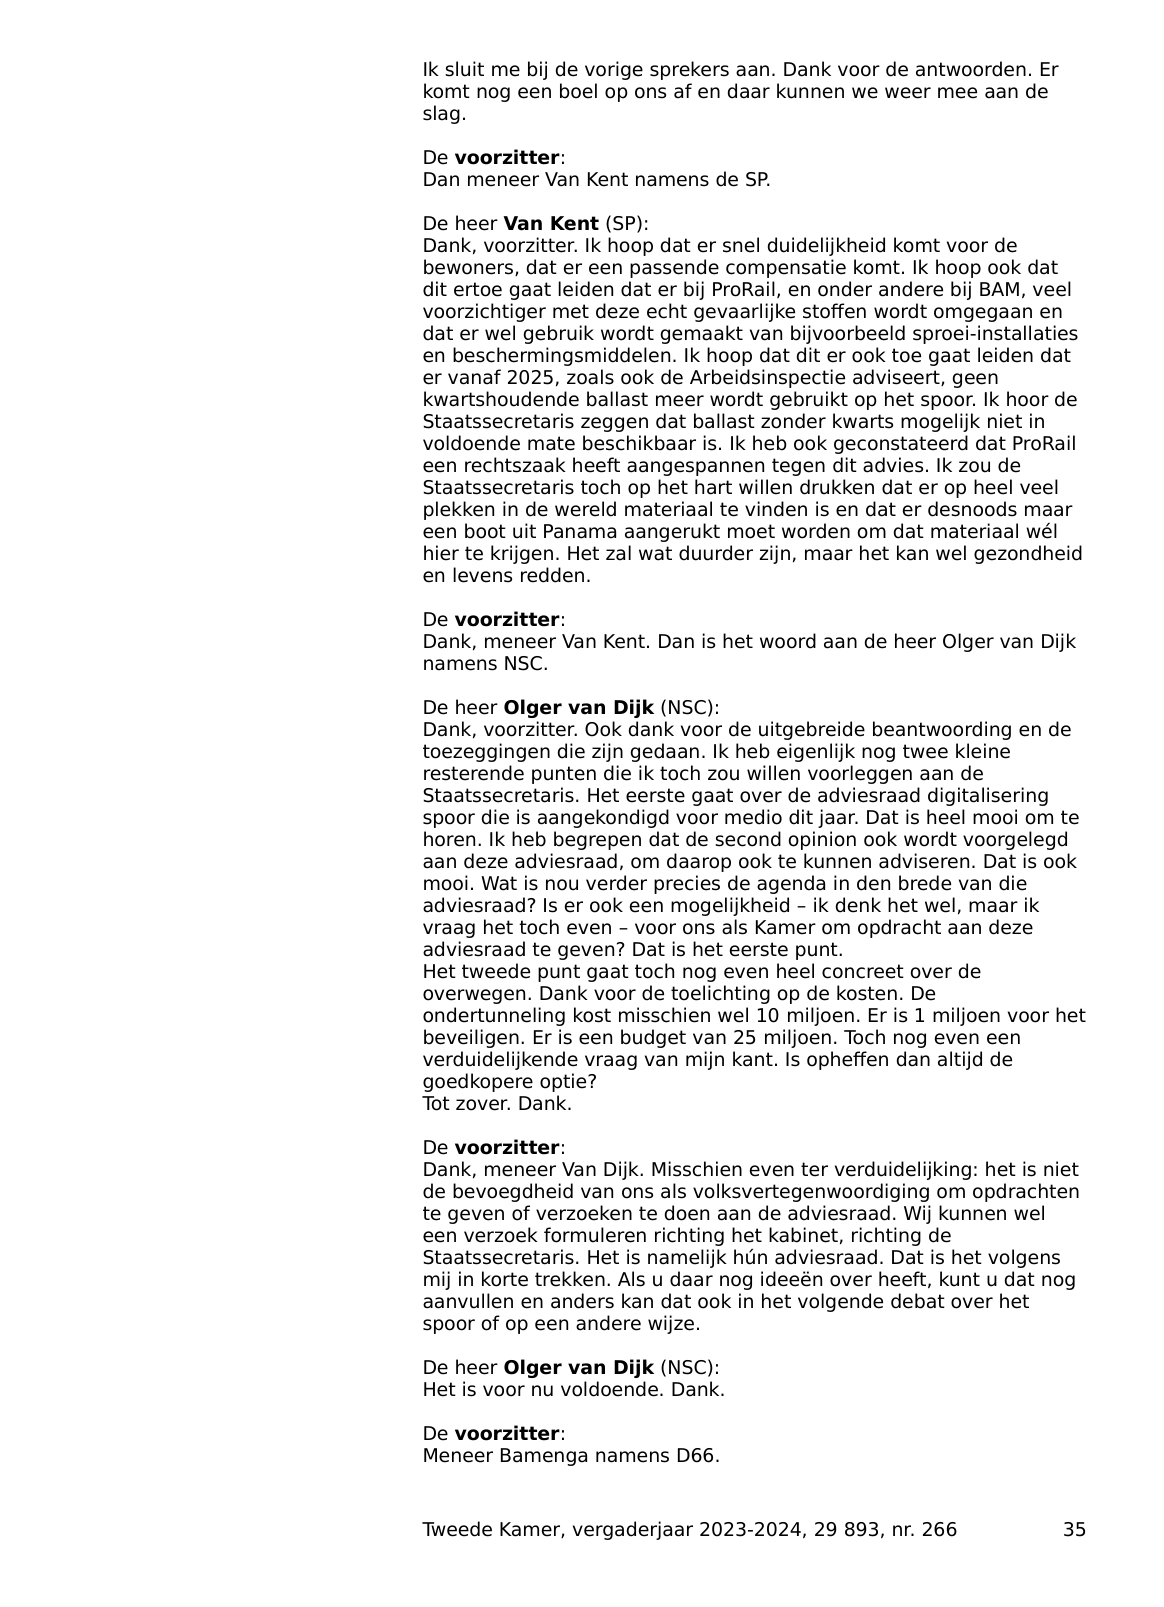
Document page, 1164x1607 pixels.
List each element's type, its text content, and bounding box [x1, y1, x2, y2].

text De voorzitter: [422, 147, 1087, 169]
text Dan meneer Van Kent namens de SP. [422, 169, 1087, 191]
text Meneer Bamenga namens D66. [422, 1445, 1087, 1467]
text De heer Van Kent (SP): [422, 213, 1087, 235]
text Tot zover. Dank. [422, 1093, 1087, 1115]
text Ik sluit me bij de vorige sprekers aan. Dank voor de antwoorden. Er komt nog een boel op ons af en daar kunnen we weer mee aan de slag. [422, 59, 1087, 125]
text Dank, voorzitter. Ik hoop dat er snel duidelijkheid komt voor de bewoners, dat er een passende compensatie komt. Ik hoop ook dat dit ertoe gaat leiden dat er bij ProRail, en onder andere bij BAM, veel voorzichtiger met deze echt gevaarlijke stoffen wordt omgegaan en dat er wel gebruik wordt gemaakt van bijvoorbeeld sproei-installaties en beschermingsmiddelen. Ik hoop dat dit er ook toe gaat leiden dat er vanaf 2025, zoals ook de Arbeidsinspectie adviseert, geen kwartshoudende ballast meer wordt gebruikt op het spoor. Ik hoor de Staatssecretaris zeggen dat ballast zonder kwarts mogelijk niet in voldoende mate beschikbaar is. Ik heb ook geconstateerd dat ProRail een rechtszaak heeft aangespannen tegen dit advies. Ik zou de Staatssecretaris toch op het hart willen drukken dat er op heel veel plekken in de wereld materiaal te vinden is en dat er desnoods maar een boot uit Panama aangerukt moet worden om dat materiaal wél hier te krijgen. Het zal wat duurder zijn, maar het kan wel gezondheid en levens redden. [422, 235, 1087, 587]
text De heer Olger van Dijk (NSC): [422, 697, 1087, 719]
text Dank, voorzitter. Ook dank voor de uitgebreide beantwoording en de toezeggingen die zijn gedaan. Ik heb eigenlijk nog twee kleine resterende punten die ik toch zou willen voorleggen aan de Staatssecretaris. Het eerste gaat over de adviesraad digitalisering spoor die is aangekondigd voor medio dit jaar. Dat is heel mooi om te horen. Ik heb begrepen dat de second opinion ook wordt voorgelegd aan deze adviesraad, om daarop ook te kunnen adviseren. Dat is ook mooi. Wat is nou verder precies de agenda in den brede van die adviesraad? Is er ook een mogelijkheid – ik denk het wel, maar ik vraag het toch even – voor ons als Kamer om opdracht aan deze adviesraad te geven? Dat is het eerste punt. [422, 719, 1087, 961]
text Het tweede punt gaat toch nog even heel concreet over de overwegen. Dank voor de toelichting op de kosten. De ondertunneling kost misschien wel 10 miljoen. Er is 1 miljoen voor het beveiligen. Er is een budget van 25 miljoen. Toch nog even een verduidelijkende vraag van mijn kant. Is opheffen dan altijd de goedkopere optie? [422, 961, 1087, 1093]
text De heer Olger van Dijk (NSC): [422, 1357, 1087, 1379]
text De voorzitter: [422, 1137, 1087, 1159]
text De voorzitter: [422, 609, 1087, 631]
text De voorzitter: [422, 1423, 1087, 1445]
text Het is voor nu voldoende. Dank. [422, 1379, 1087, 1401]
text Dank, meneer Van Kent. Dan is het woord aan de heer Olger van Dijk namens NSC. [422, 631, 1087, 675]
text Dank, meneer Van Dijk. Misschien even ter verduidelijking: het is niet de bevoegdheid van ons als volksvertegenwoordiging om opdrachten te geven of verzoeken te doen aan de adviesraad. Wij kunnen wel een verzoek formuleren richting het kabinet, richting de Staatssecretaris. Het is namelijk hún adviesraad. Dat is het volgens mij in korte trekken. Als u daar nog ideeën over heeft, kunt u dat nog aanvullen en anders kan dat ook in het volgende debat over het spoor of op een andere wijze. [422, 1159, 1087, 1335]
